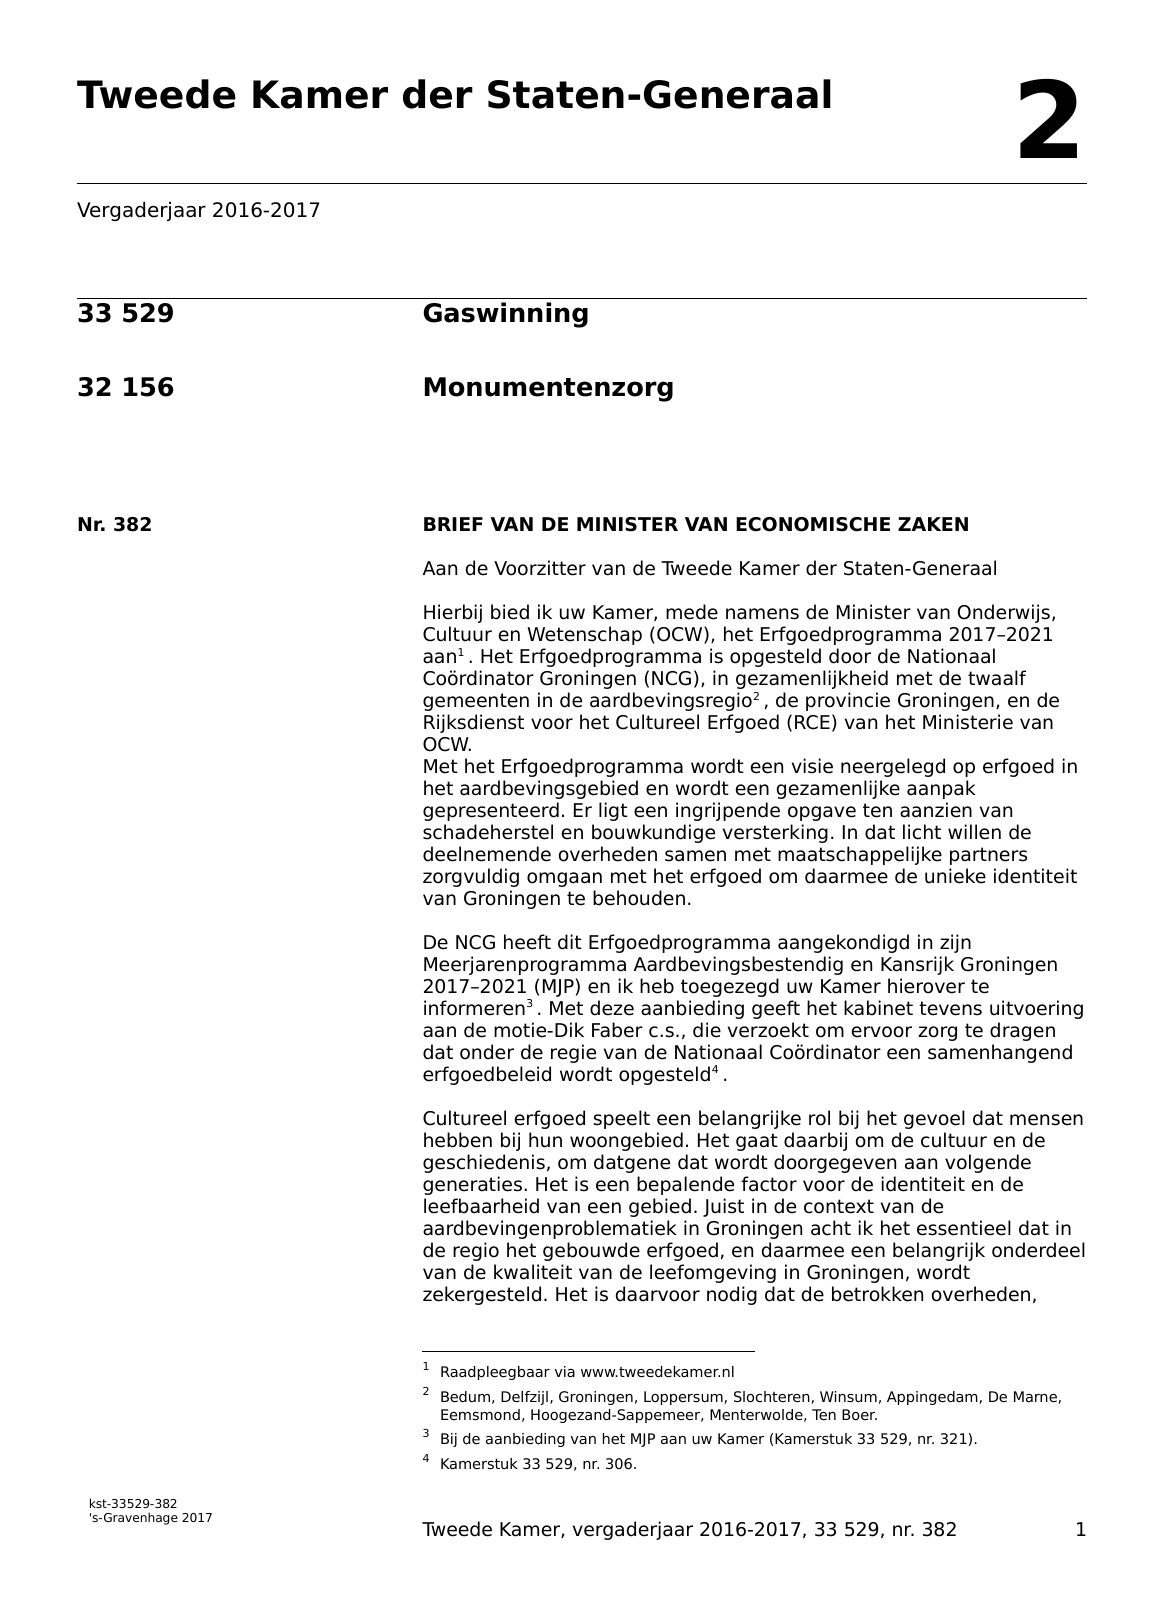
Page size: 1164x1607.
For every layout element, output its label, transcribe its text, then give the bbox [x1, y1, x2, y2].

subtitle 32 156 Monumentenzorg [77, 373, 1087, 403]
subtitle 33 529 Gaswinning [77, 299, 1087, 329]
text 's-Gravenhage 2017 [88, 1511, 323, 1525]
text Aan de Voorzitter van de Tweede Kamer der Staten-Generaal [422, 558, 1087, 580]
text Bij de aanbieding van het MJP aan uw Kamer (Kamerstuk 33 529, nr. 321). [422, 1427, 1087, 1449]
text Kamerstuk 33 529, nr. 306. [422, 1452, 1087, 1474]
table_header Tweede Kamer der Staten-Generaal [77, 59, 886, 183]
text Met het Erfgoedprogramma wordt een visie neergelegd op erfgoed in het aardbevingsgebied en wordt een gezamenlijke aanpak gepresenteerd. Er ligt een ingrijpende opgave ten aanzien van schadeherstel en bouwkundige versterking. In dat licht willen de deelnemende overheden samen met maatschappelijke partners zorgvuldig omgaan met het erfgoed om daarmee de unieke identiteit van Groningen te behouden. [422, 756, 1087, 910]
table_cell Vergaderjaar 2016-2017 [77, 184, 1087, 298]
subtitle Nr. 382 BRIEF VAN DE MINISTER VAN ECONOMISCHE ZAKEN [77, 514, 1087, 536]
text Raadpleegbaar via www.tweedekamer.nl [422, 1360, 1087, 1382]
text kst-33529-382 [88, 1497, 323, 1511]
text Bedum, Delfzijl, Groningen, Loppersum, Slochteren, Winsum, Appingedam, De Marne, Eemsmond, Hoogezand-Sappemeer, Menterwolde, Ten Boer. [422, 1385, 1087, 1424]
text Cultureel erfgoed speelt een belangrijke rol bij het gevoel dat mensen hebben bij hun woongebied. Het gaat daarbij om de cultuur en de geschiedenis, om datgene dat wordt doorgegeven aan volgende generaties. Het is een bepalende factor voor de identiteit en de leefbaarheid van een gebied. Juist in de context van de aardbevingenproblematiek in Groningen acht ik het essentieel dat in de regio het gebouwde erfgoed, en daarmee een belangrijk onderdeel van de kwaliteit van de leefomgeving in Groningen, wordt zekergesteld. Het is daarvoor nodig dat de betrokken overheden, [422, 1108, 1087, 1306]
text De NCG heeft dit Erfgoedprogramma aangekondigd in zijn Meerjarenprogramma Aardbevingsbestendig en Kansrijk Groningen 2017–2021 (MJP) en ik heb toegezegd uw Kamer hierover te informeren. Met deze aanbieding geeft het kabinet tevens uitvoering aan de motie-Dik Faber c.s., die verzoekt om ervoor zorg te dragen dat onder de regie van de Nationaal Coördinator een samenhangend erfgoedbeleid wordt opgesteld. [422, 932, 1087, 1086]
table_header 2 [886, 59, 1087, 183]
text Hierbij bied ik uw Kamer, mede namens de Minister van Onderwijs, Cultuur en Wetenschap (OCW), het Erfgoedprogramma 2017–2021 aan. Het Erfgoedprogramma is opgesteld door de Nationaal Coördinator Groningen (NCG), in gezamenlijkheid met de twaalf gemeenten in de aardbevingsregio, de provincie Groningen, en de Rijksdienst voor het Cultureel Erfgoed (RCE) van het Ministerie van OCW. [422, 602, 1087, 756]
